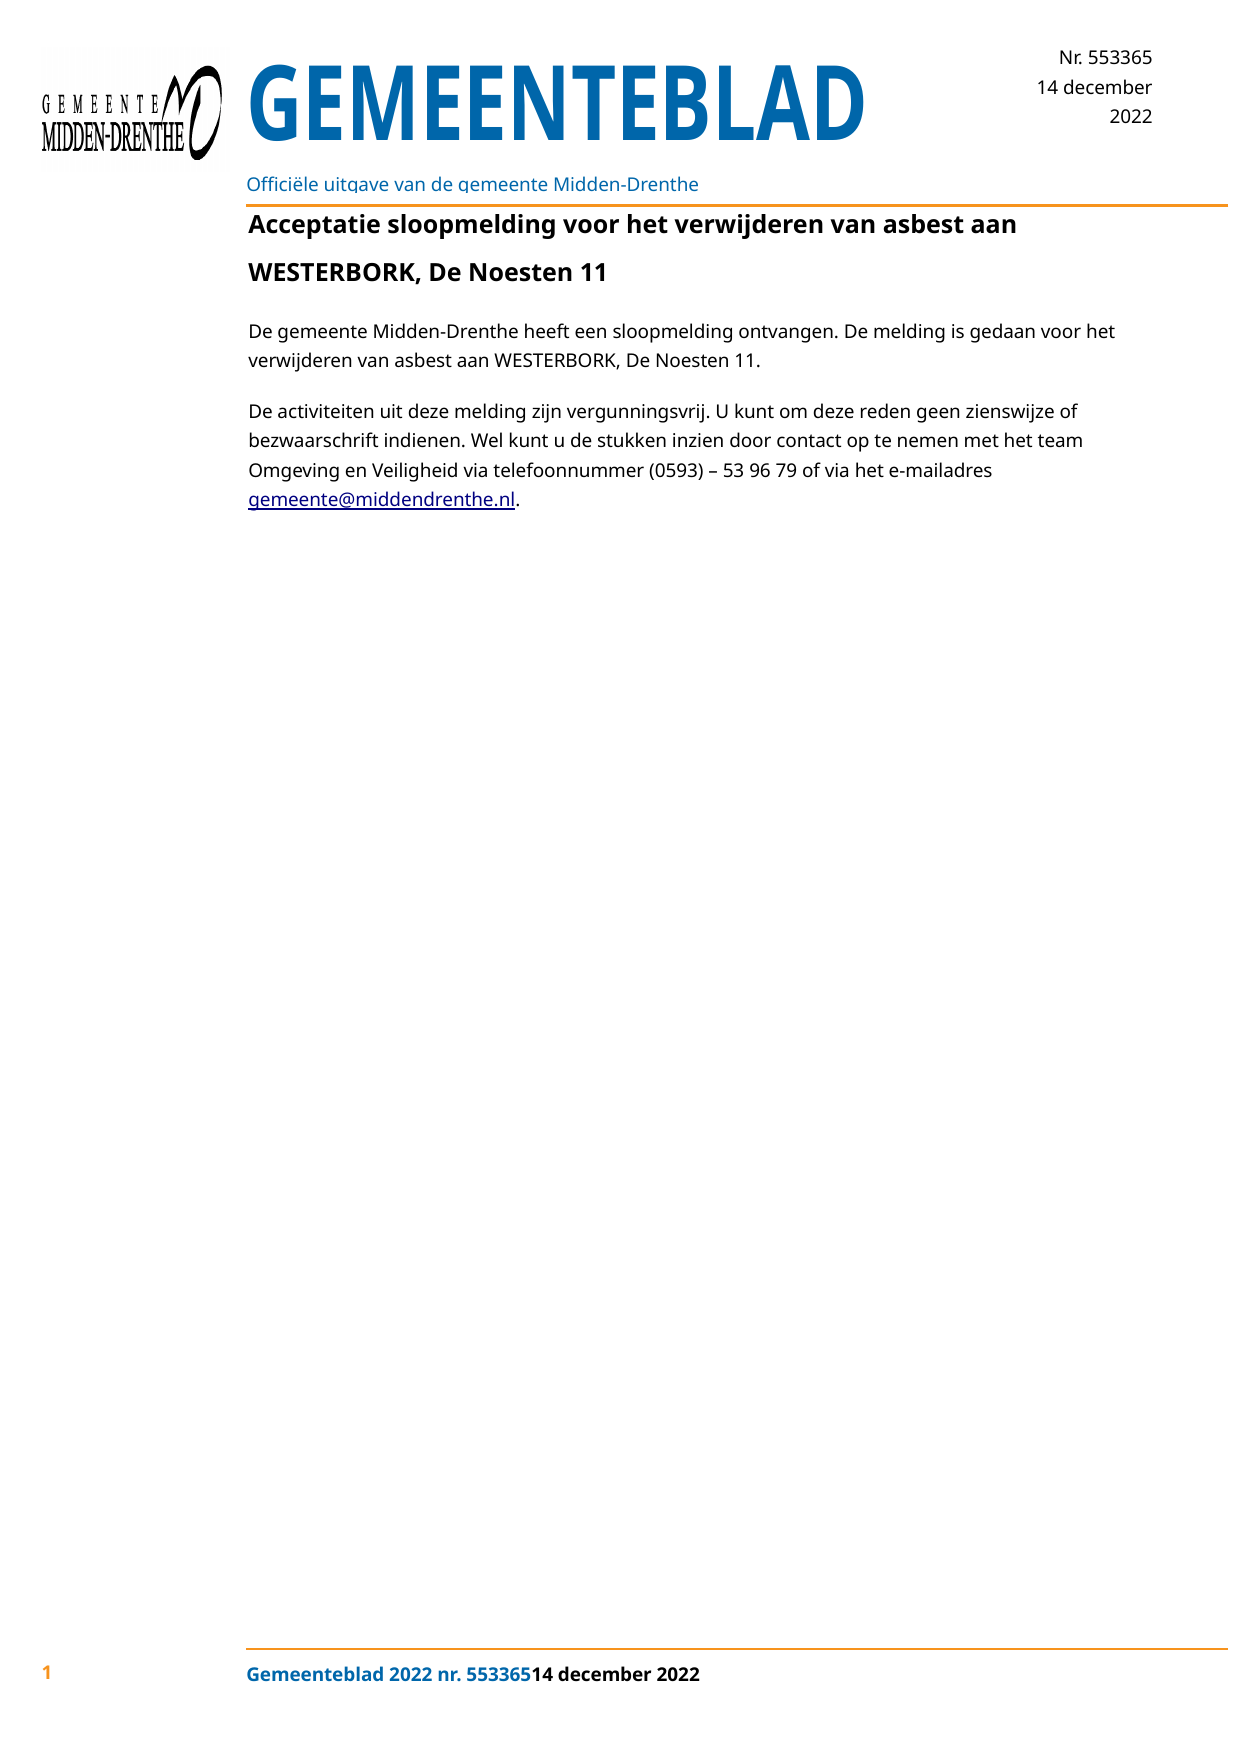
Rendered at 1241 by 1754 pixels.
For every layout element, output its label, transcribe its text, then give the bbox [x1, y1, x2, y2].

text De gemeente Midden-Drenthe heeft een sloopmelding ontvangen. De melding is gedaan voor het verwijderen van asbest aan WESTERBORK, De Noesten 11. [248, 318, 1152, 373]
text Acceptatie sloopmelding voor het verwijderen van asbest aan WESTERBORK, De Noesten 11 [248, 207, 1152, 288]
picture [41, 47, 231, 172]
text De activiteiten uit deze melding zijn vergunningsvrij. U kunt om deze reden geen zienswijze of bezwaarschrift indienen. Wel kunt u de stukken inzien door contact op te nemen met het team Omgeving en Veiligheid via telefoonnummer (0593) – 53 96 79 of via het e-mailadres gemeente@middendrenthe.nl. [248, 398, 1152, 512]
